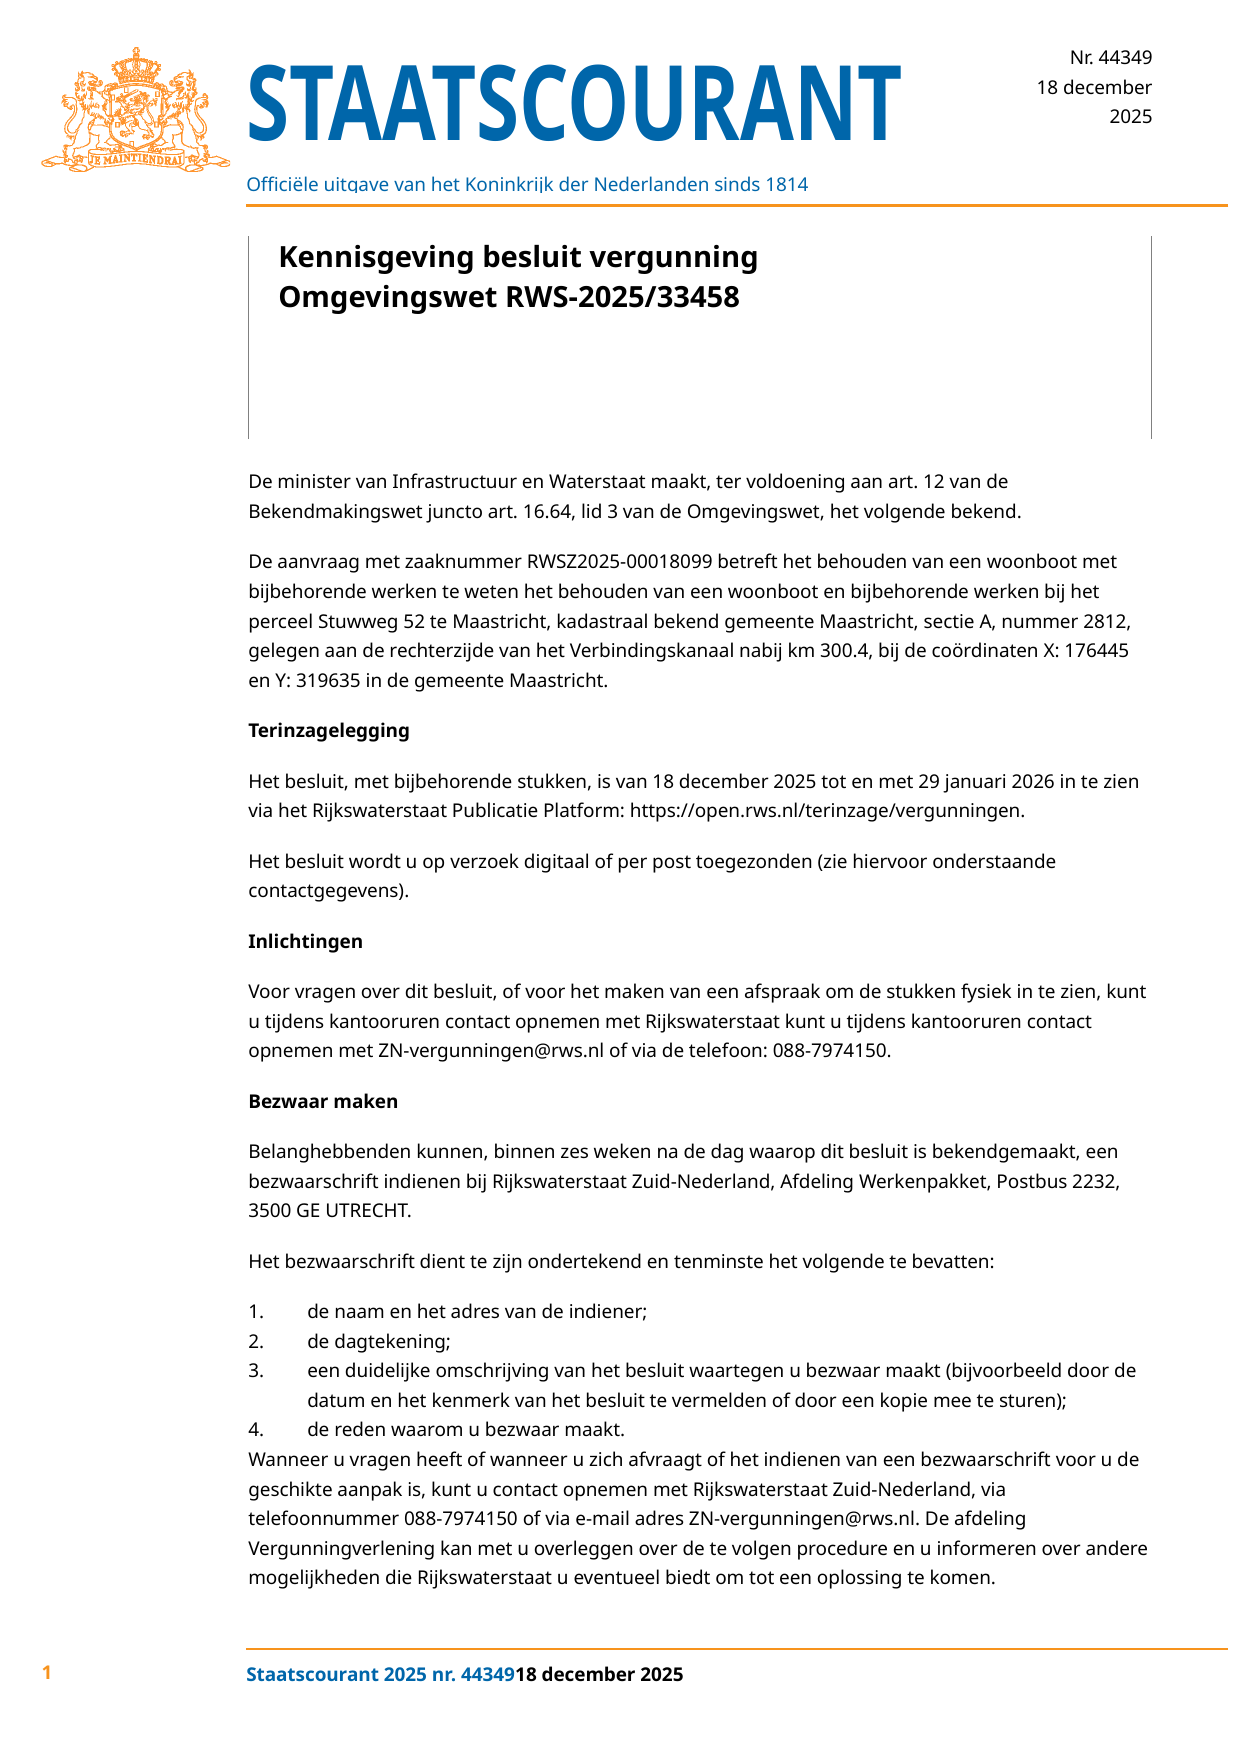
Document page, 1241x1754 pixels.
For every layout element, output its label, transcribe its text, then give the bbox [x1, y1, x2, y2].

text Terinzagelegging [248, 717, 1152, 743]
list de naam en het adres van de indiener; [248, 1298, 1152, 1324]
text De aanvraag met zaaknummer RWSZ2025-00018099 betreft het behouden van een woonboot met bijbehorende werken te weten het behouden van een woonboot en bijbehorende werken bij het perceel Stuwweg 52 te Maastricht, kadastraal bekend gemeente Maastricht, sectie A, nummer 2812, gelegen aan de rechterzijde van het Verbindingskanaal nabij km 300.4, bij de coördinaten X: 176445 en Y: 319635 in de gemeente Maastricht. [248, 549, 1152, 693]
picture [41, 47, 231, 172]
text Belanghebbenden kunnen, binnen zes weken na de dag waarop dit besluit is bekendgemaakt, een bezwaarschrift indienen bij Rijkswaterstaat Zuid-Nederland, Afdeling Werkenpakket, Postbus 2232, 3500 GE UTRECHT. [248, 1138, 1152, 1223]
table_header Kennisgeving besluit vergunning Omgevingswet RWS-2025/33458 [249, 236, 850, 439]
picture [912, 236, 1090, 414]
text Wanneer u vragen heeft of wanneer u zich afvraagt of het indienen van een bezwaarschrift voor u de geschikte aanpak is, kunt u contact opnemen met Rijkswaterstaat Zuid-Nederland, via telefoonnummer 088-7974150 of via e-mail adres ZN-vergunningen@rws.nl. De afdeling Vergunningverlening kan met u overleggen over de te volgen procedure en u informeren over andere mogelijkheden die Rijkswaterstaat u eventueel biedt om tot een oplossing te komen. [248, 1446, 1152, 1590]
text Het besluit wordt u op verzoek digitaal of per post toegezonden (zie hiervoor onderstaande contactgegevens). [248, 848, 1152, 903]
text Het besluit, met bijbehorende stukken, is van 18 december 2025 tot en met 29 januari 2026 in te zien via het Rijkswaterstaat Publicatie Platform: https://open.rws.nl/terinzage/vergunningen. [248, 768, 1152, 823]
list de reden waarom u bezwaar maakt. [248, 1417, 1152, 1442]
text Bezwaar maken [248, 1088, 1152, 1113]
text Voor vragen over dit besluit, of voor het maken van een afspraak om de stukken fysiek in te zien, kunt u tijdens kantooruren contact opnemen met Rijkswaterstaat kunt u tijdens kantooruren contact opnemen met ZN-vergunningen@rws.nl of via de telefoon: 088-7974150. [248, 978, 1152, 1063]
table_header [850, 414, 1151, 439]
table_header [850, 236, 912, 413]
table_header [1090, 236, 1151, 413]
list een duidelijke omschrijving van het besluit waartegen u bezwaar maakt (bijvoorbeeld door de datum en het kenmerk van het besluit te vermelden of door een kopie mee te sturen); [248, 1357, 1152, 1413]
text De minister van Infrastructuur en Waterstaat maakt, ter voldoening aan art. 12 van de Bekendmakingswet juncto art. 16.64, lid 3 van de Omgevingswet, het volgende bekend. [248, 469, 1152, 524]
list de dagtekening; [248, 1328, 1152, 1353]
text Inlichtingen [248, 928, 1152, 953]
text Het bezwaarschrift dient te zijn ondertekend en tenminste het volgende te bevatten: [248, 1248, 1152, 1273]
